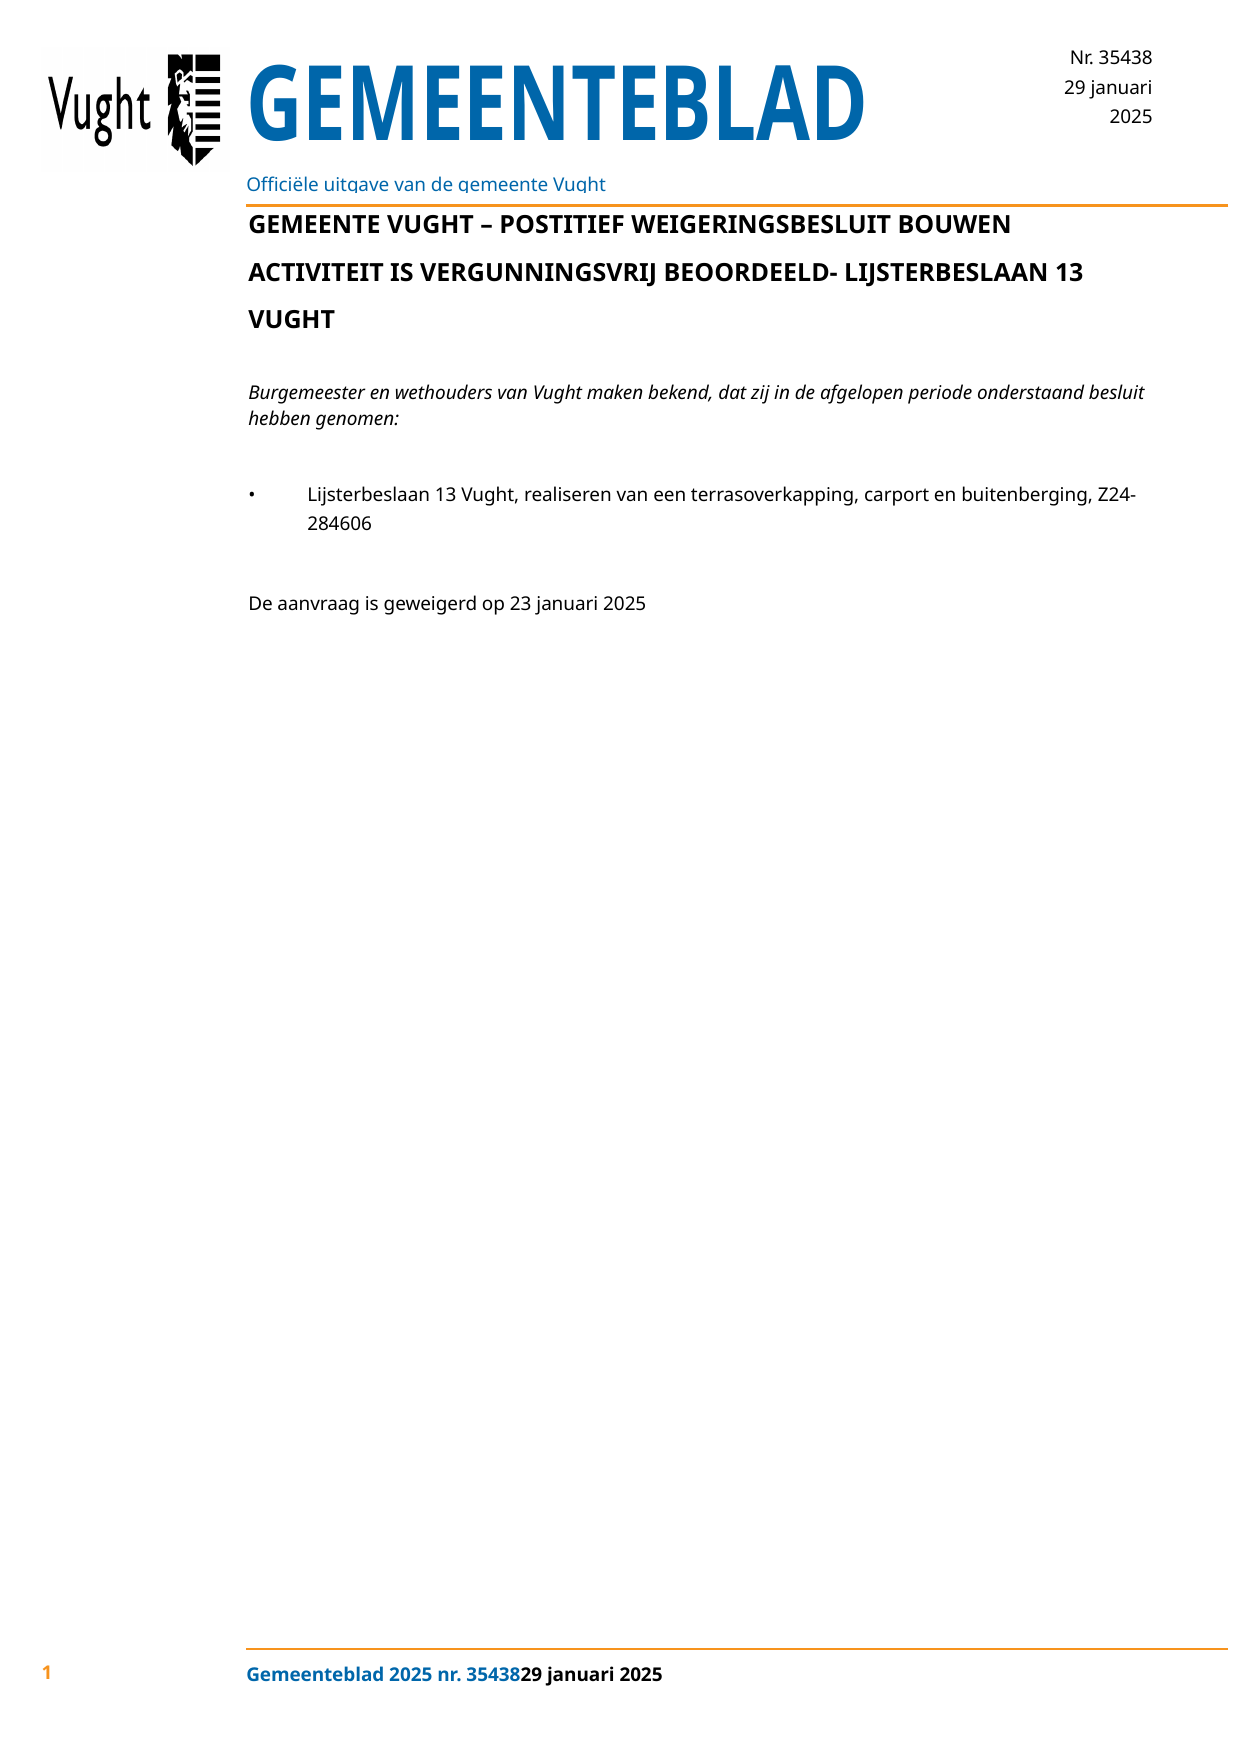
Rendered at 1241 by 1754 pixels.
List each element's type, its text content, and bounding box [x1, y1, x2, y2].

list Lijsterbeslaan 13 Vught, realiseren van een terrasoverkapping, carport en buitenberging, Z24-284606 [248, 481, 1152, 536]
text GEMEENTE VUGHT – POSTITIEF WEIGERINGSBESLUIT BOUWEN ACTIVITEIT IS VERGUNNINGSVRIJ BEOORDEELD- LIJSTERBESLAAN 13 VUGHT [248, 207, 1152, 336]
text Burgemeester en wethouders van Vught maken bekend, dat zij in de afgelopen periode onderstaand besluit hebben genomen: [248, 379, 1152, 431]
picture [41, 47, 231, 172]
text De aanvraag is geweigerd op 23 januari 2025 [248, 591, 1152, 616]
